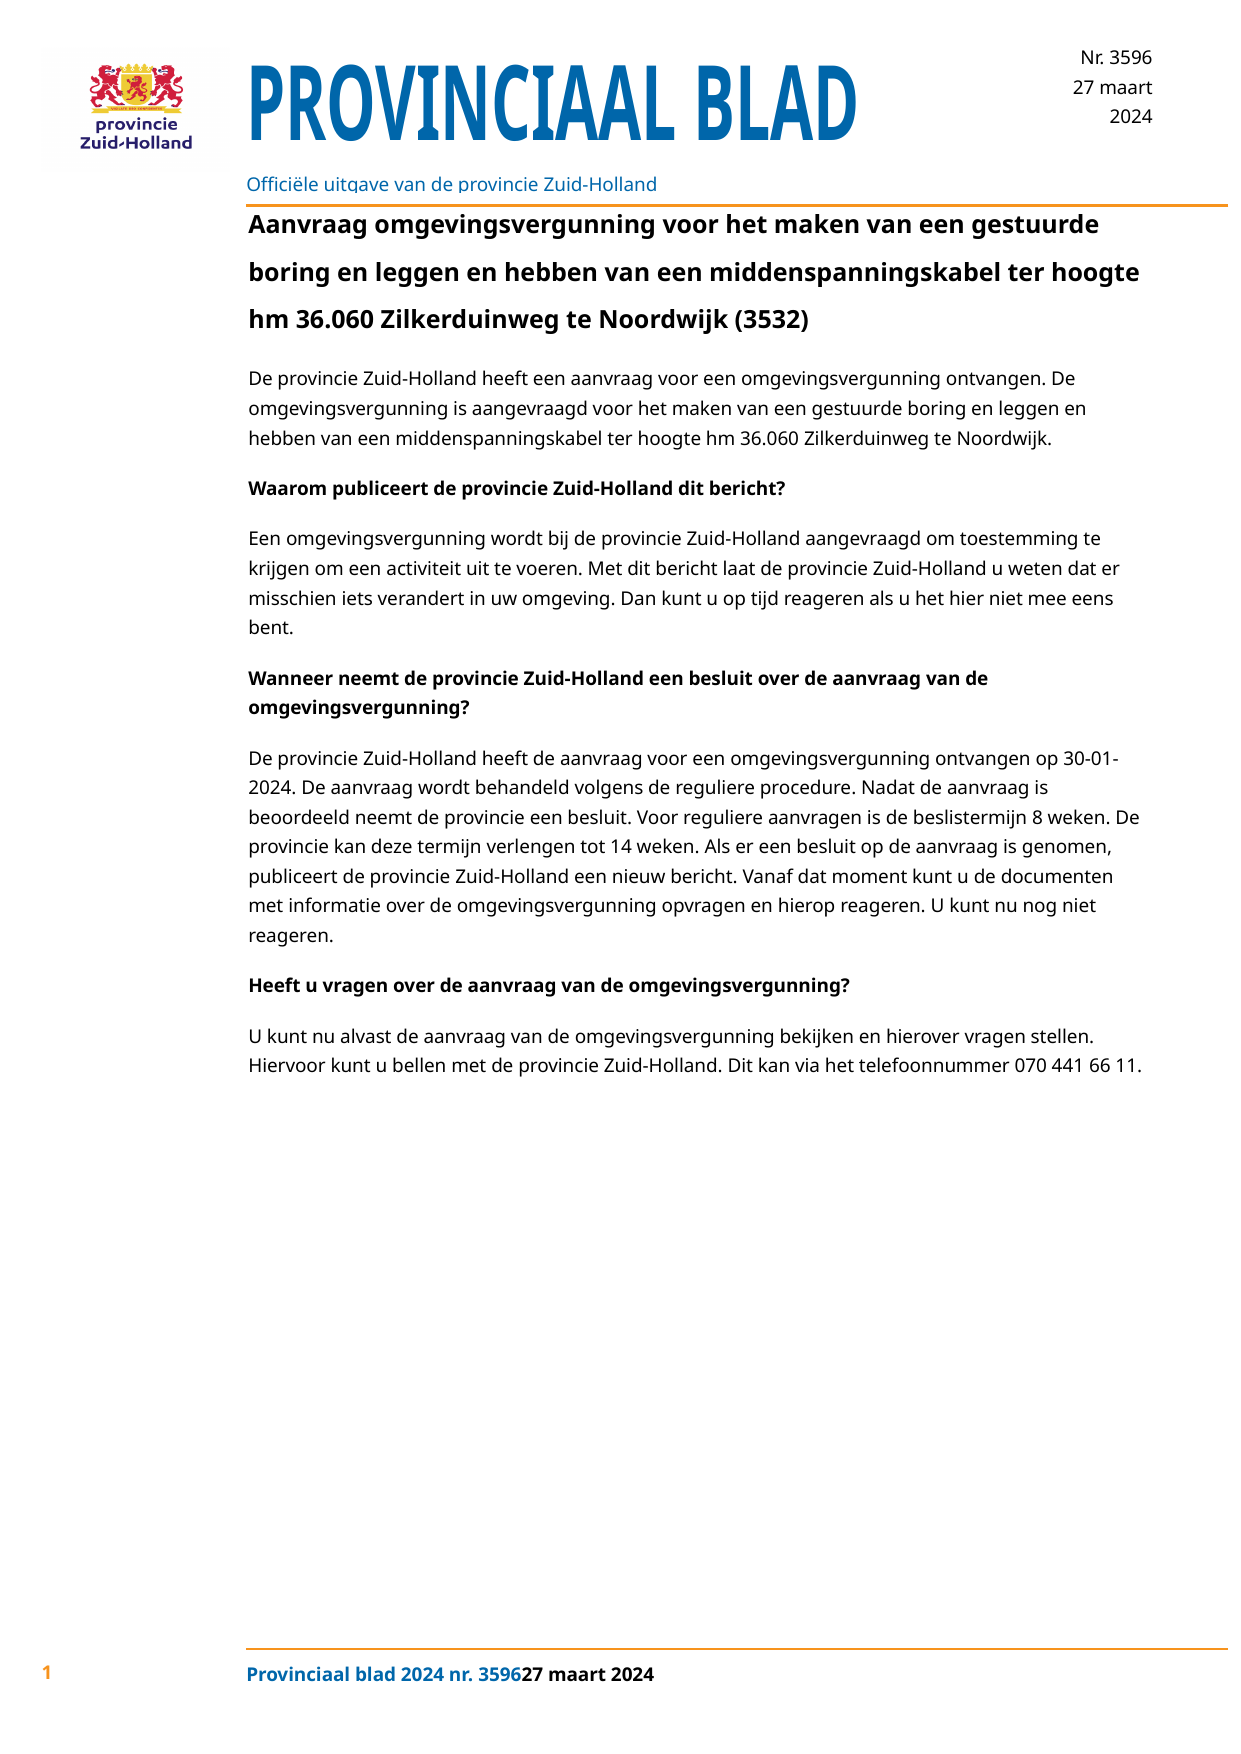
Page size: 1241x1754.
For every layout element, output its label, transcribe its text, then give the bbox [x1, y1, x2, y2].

picture [41, 47, 231, 172]
text De provincie Zuid-Holland heeft de aanvraag voor een omgevingsvergunning ontvangen op 30-01-2024. De aanvraag wordt behandeld volgens de reguliere procedure. Nadat de aanvraag is beoordeeld neemt de provincie een besluit. Voor reguliere aanvragen is de beslistermijn 8 weken. De provincie kan deze termijn verlengen tot 14 weken. Als er een besluit op de aanvraag is genomen, publiceert de provincie Zuid-Holland een nieuw bericht. Vanaf dat moment kunt u de documenten met informatie over de omgevingsvergunning opvragen en hierop reageren. U kunt nu nog niet reageren. [248, 745, 1152, 948]
text Een omgevingsvergunning wordt bij de provincie Zuid-Holland aangevraagd om toestemming te krijgen om een activiteit uit te voeren. Met dit bericht laat de provincie Zuid-Holland u weten dat er misschien iets verandert in uw omgeving. Dan kunt u op tijd reageren als u het hier niet mee eens bent. [248, 526, 1152, 640]
text Aanvraag omgevingsvergunning voor het maken van een gestuurde boring en leggen en hebben van een middenspanningskabel ter hoogte hm 36.060 Zilkerduinweg te Noordwijk (3532) [248, 207, 1152, 336]
text Wanneer neemt de provincie Zuid-Holland een besluit over de aanvraag van de omgevingsvergunning? [248, 665, 1152, 720]
text Heeft u vragen over de aanvraag van de omgevingsvergunning? [248, 973, 1152, 998]
text U kunt nu alvast de aanvraag van de omgevingsvergunning bekijken en hierover vragen stellen. Hiervoor kunt u bellen met de provincie Zuid-Holland. Dit kan via het telefoonnummer 070 441 66 11. [248, 1023, 1152, 1078]
text Waarom publiceert de provincie Zuid-Holland dit bericht? [248, 475, 1152, 501]
text De provincie Zuid-Holland heeft een aanvraag voor een omgevingsvergunning ontvangen. De omgevingsvergunning is aangevraagd voor het maken van een gestuurde boring en leggen en hebben van een middenspanningskabel ter hoogte hm 36.060 Zilkerduinweg te Noordwijk. [248, 366, 1152, 450]
